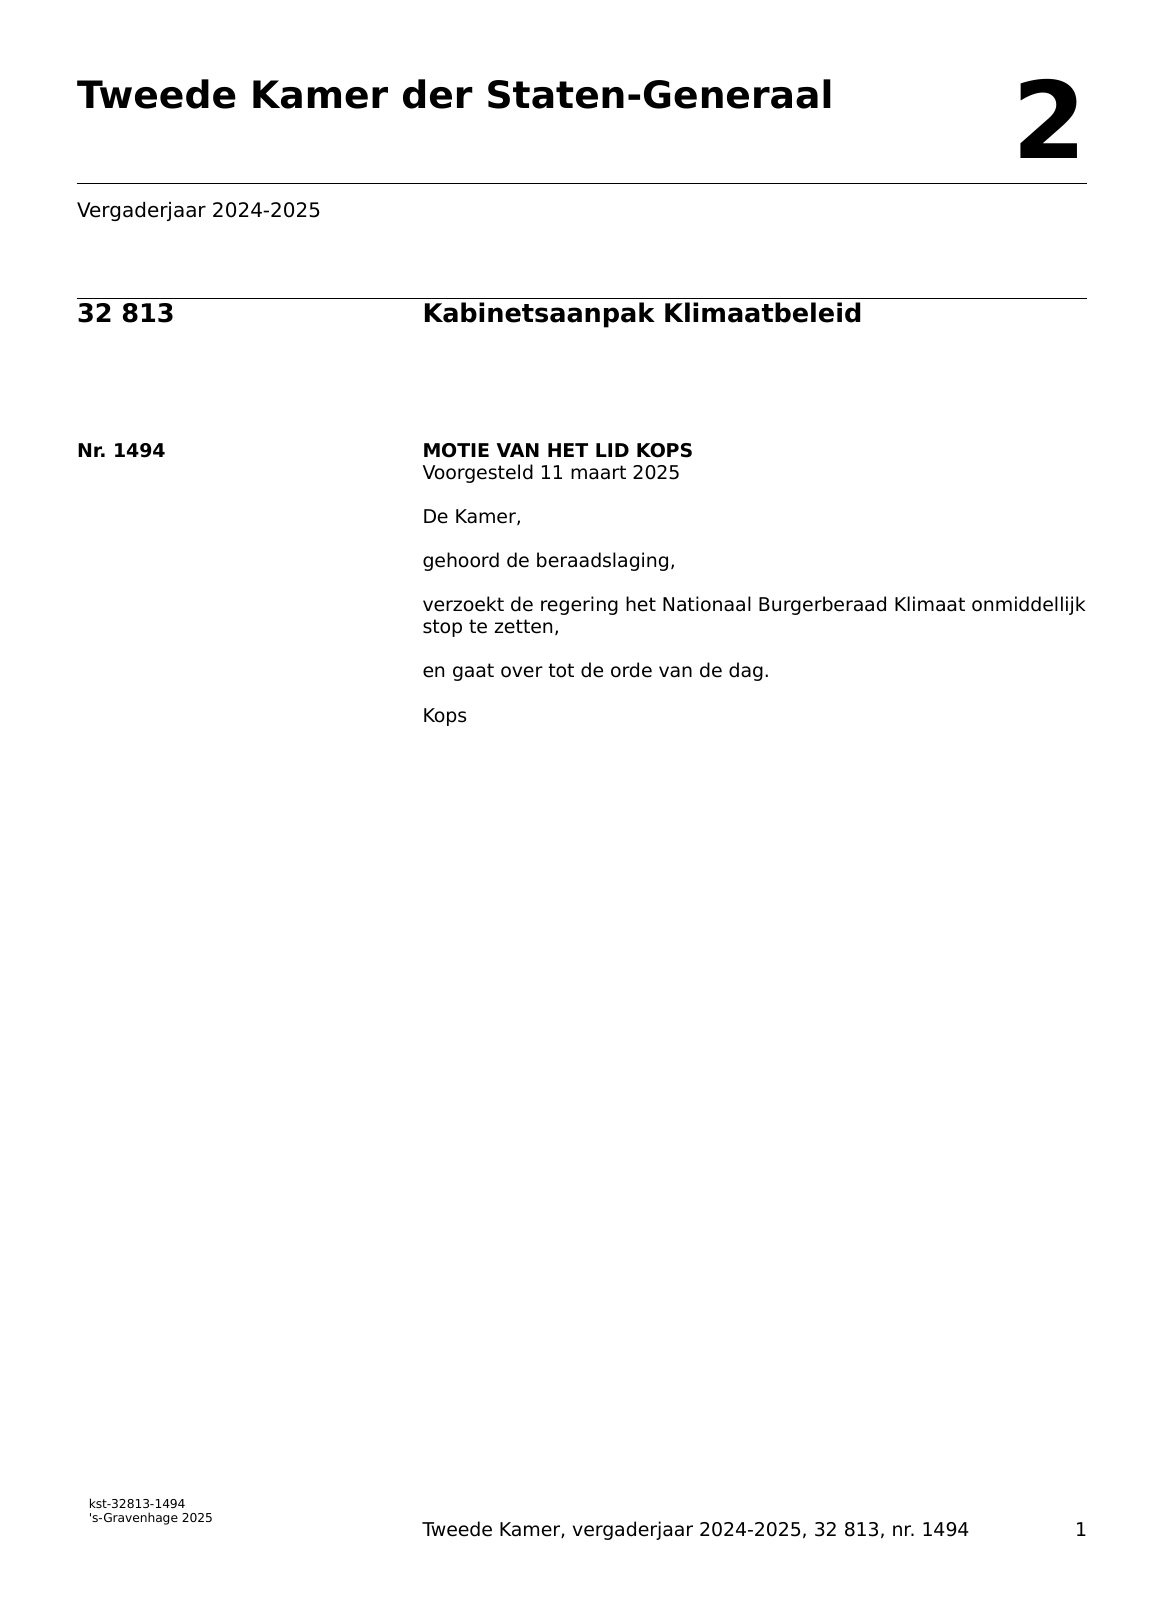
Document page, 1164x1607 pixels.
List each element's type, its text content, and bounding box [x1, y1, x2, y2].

table_header Tweede Kamer der Staten-Generaal [77, 59, 886, 183]
subtitle 32 813 Kabinetsaanpak Klimaatbeleid [77, 299, 1087, 329]
text De Kamer, [422, 506, 1087, 528]
text 's-Gravenhage 2025 [88, 1511, 323, 1525]
table_header 2 [886, 59, 1087, 183]
text Kops [422, 704, 1087, 726]
table_cell Vergaderjaar 2024-2025 [77, 184, 1087, 298]
subtitle Nr. 1494 MOTIE VAN HET LID KOPS [77, 440, 1087, 462]
text gehoord de beraadslaging, [422, 550, 1087, 572]
text Voorgesteld 11 maart 2025 [422, 462, 1087, 484]
text verzoekt de regering het Nationaal Burgerberaad Klimaat onmiddellijk stop te zetten, [422, 594, 1087, 638]
text kst-32813-1494 [88, 1497, 323, 1511]
text en gaat over tot de orde van de dag. [422, 660, 1087, 682]
